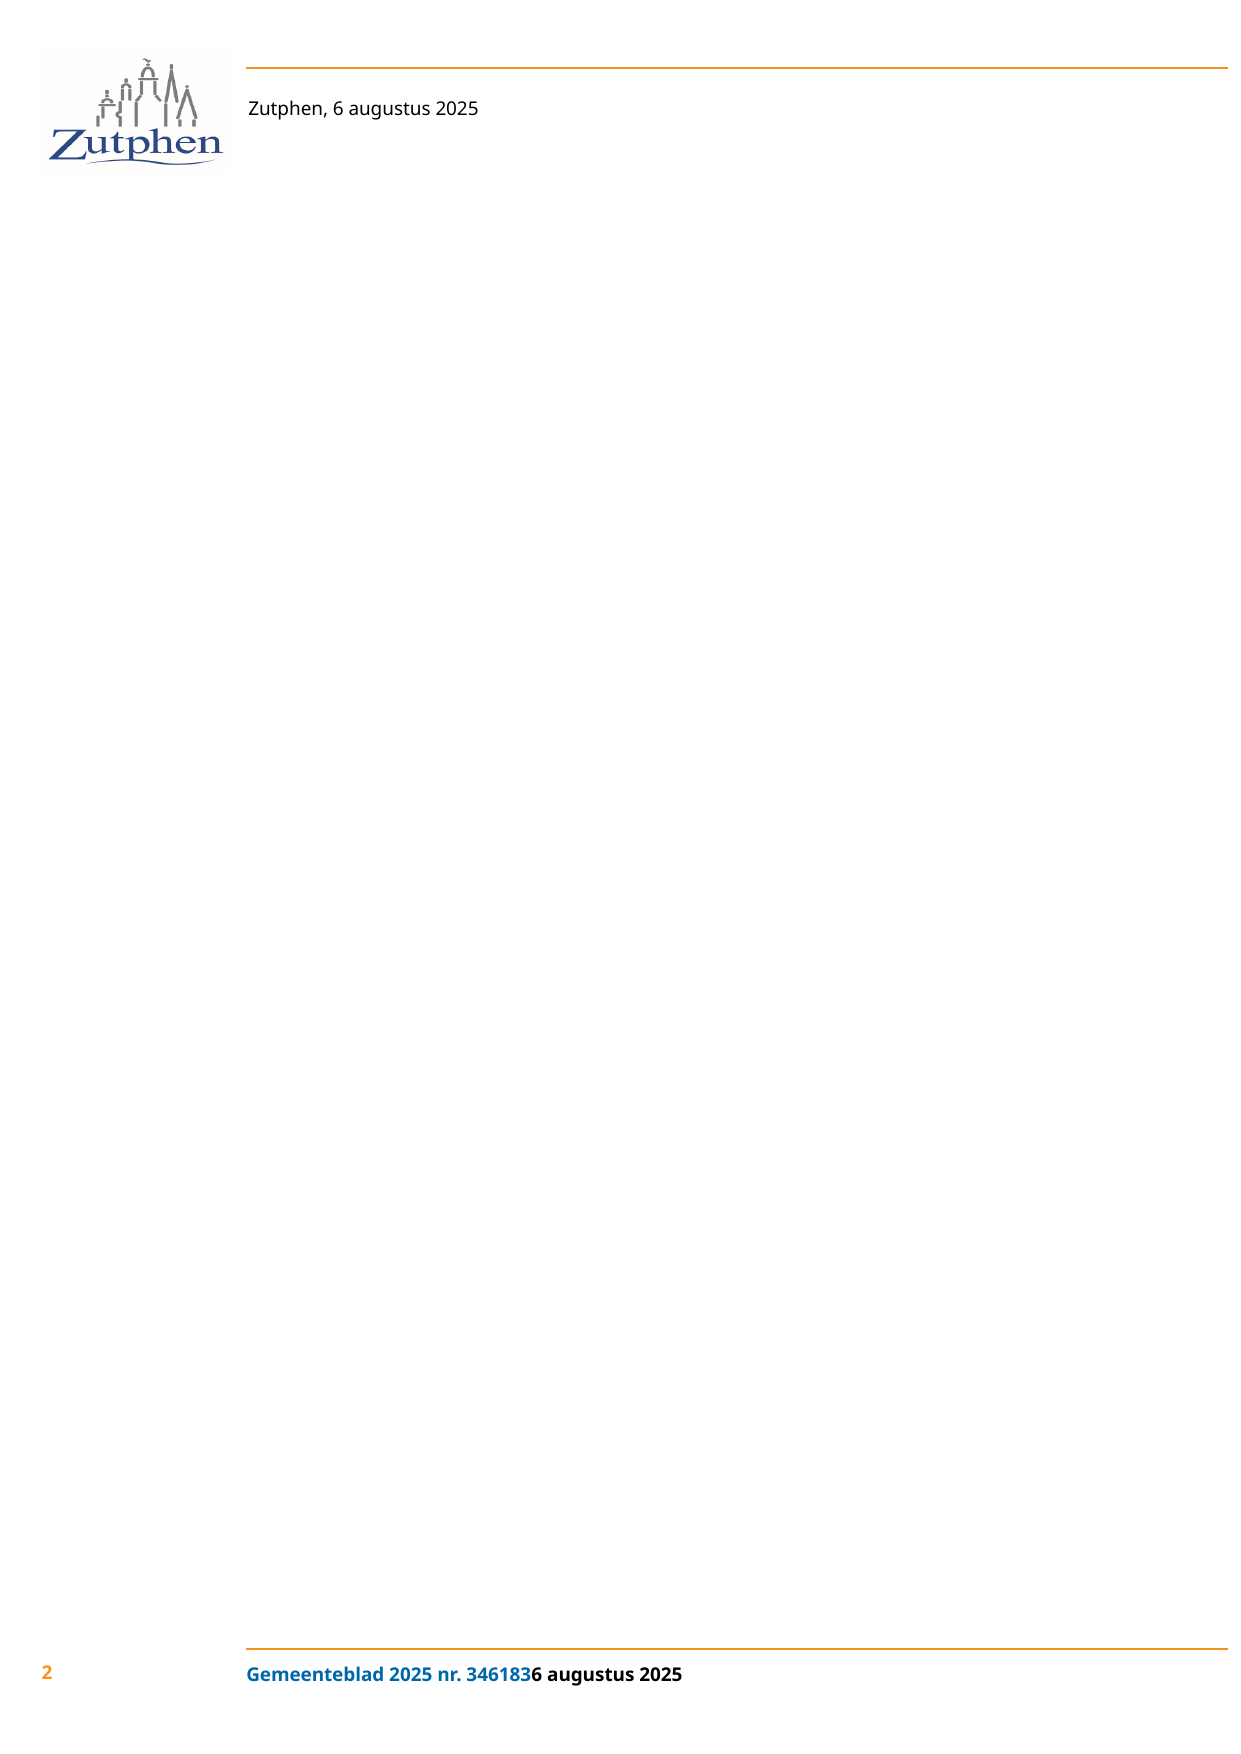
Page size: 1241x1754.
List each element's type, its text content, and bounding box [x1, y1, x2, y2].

text Zutphen, 6 augustus 2025 [248, 95, 1152, 121]
picture [41, 47, 231, 172]
